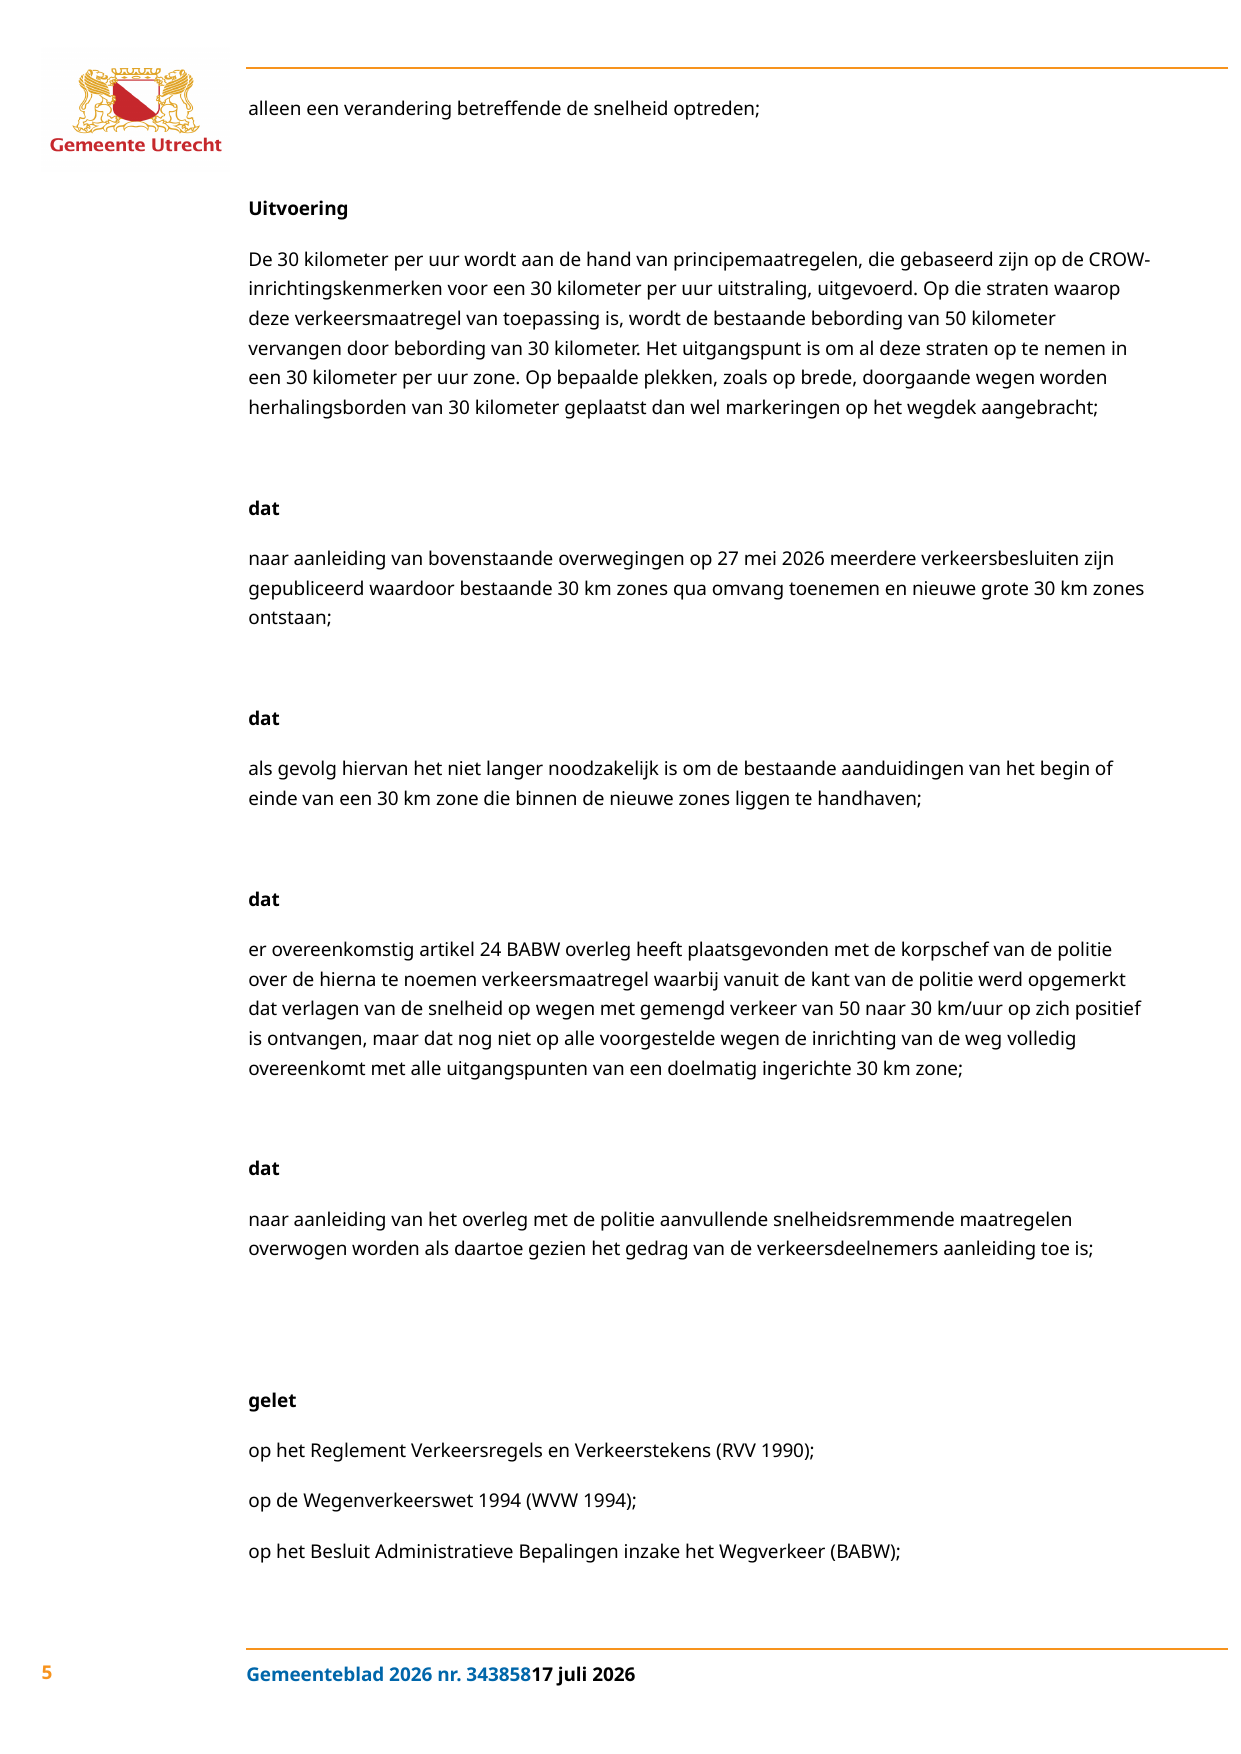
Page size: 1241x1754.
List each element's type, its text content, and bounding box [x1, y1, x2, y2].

text alleen een verandering betreffende de snelheid optreden; [248, 95, 1152, 121]
text dat [248, 886, 1152, 912]
text op het Reglement Verkeersregels en Verkeerstekens (RVV 1990); [248, 1437, 1152, 1463]
text dat [248, 495, 1152, 521]
text dat [248, 1156, 1152, 1181]
text naar aanleiding van het overleg met de politie aanvullende snelheidsremmende maatregelen overwogen worden als daartoe gezien het gedrag van de verkeersdeelnemers aanleiding toe is; [248, 1206, 1152, 1261]
text op het Besluit Administratieve Bepalingen inzake het Wegverkeer (BABW); [248, 1538, 1152, 1564]
text gelet [248, 1387, 1152, 1413]
text naar aanleiding van bovenstaande overwegingen op 27 mei 2026 meerdere verkeersbesluiten zijn gepubliceerd waardoor bestaande 30 km zones qua omvang toenemen en nieuwe grote 30 km zones ontstaan; [248, 545, 1152, 630]
text dat [248, 705, 1152, 731]
text als gevolg hiervan het niet langer noodzakelijk is om de bestaande aanduidingen van het begin of einde van een 30 km zone die binnen de nieuwe zones liggen te handhaven; [248, 756, 1152, 811]
text Uitvoering [248, 196, 1152, 221]
text er overeenkomstig artikel 24 BABW overleg heeft plaatsgevonden met de korpschef van de politie over de hierna te noemen verkeersmaatregel waarbij vanuit de kant van de politie werd opgemerkt dat verlagen van de snelheid op wegen met gemengd verkeer van 50 naar 30 km/uur op zich positief is ontvangen, maar dat nog niet op alle voorgestelde wegen de inrichting van de weg volledig overeenkomt met alle uitgangspunten van een doelmatig ingerichte 30 km zone; [248, 936, 1152, 1081]
picture [41, 47, 231, 172]
text De 30 kilometer per uur wordt aan de hand van principemaatregelen, die gebaseerd zijn op de CROW-inrichtingskenmerken voor een 30 kilometer per uur uitstraling, uitgevoerd. Op die straten waarop deze verkeersmaatregel van toepassing is, wordt de bestaande bebording van 50 kilometer vervangen door bebording van 30 kilometer. Het uitgangspunt is om al deze straten op te nemen in een 30 kilometer per uur zone. Op bepaalde plekken, zoals op brede, doorgaande wegen worden herhalingsborden van 30 kilometer geplaatst dan wel markeringen op het wegdek aangebracht; [248, 246, 1152, 420]
text op de Wegenverkeerswet 1994 (WVW 1994); [248, 1488, 1152, 1513]
